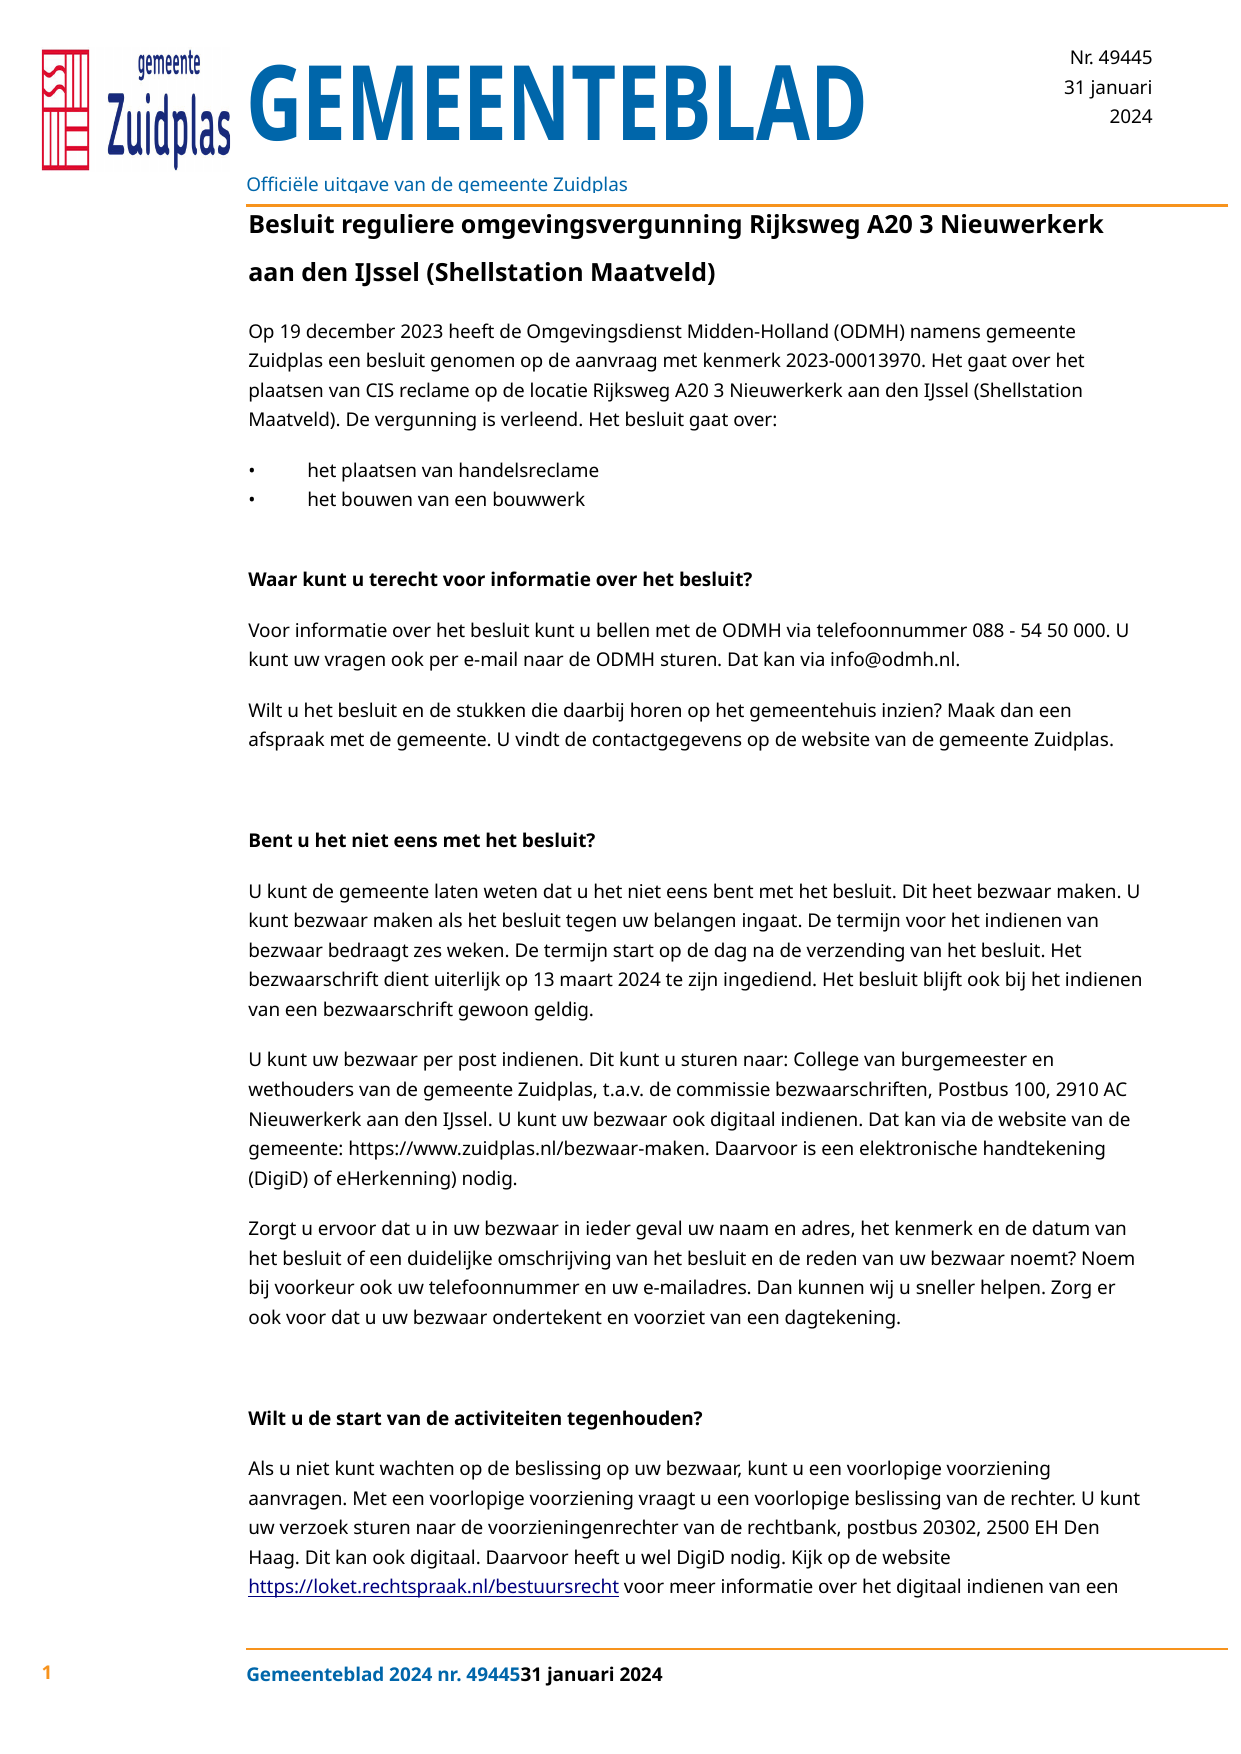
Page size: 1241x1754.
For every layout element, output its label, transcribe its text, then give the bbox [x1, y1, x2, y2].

picture [41, 47, 231, 172]
text Als u niet kunt wachten op de beslissing op uw bezwaar, kunt u een voorlopige voorziening aanvragen. Met een voorlopige voorziening vraagt u een voorlopige beslissing van de rechter. U kunt uw verzoek sturen naar de voorzieningenrechter van de rechtbank, postbus 20302, 2500 EH Den Haag. Dit kan ook digitaal. Daarvoor heeft u wel DigiD nodig. Kijk op de website https://loket.rechtspraak.nl/bestuursrecht voor meer informatie over het digitaal indienen van een [248, 1455, 1152, 1599]
list het bouwen van een bouwwerk [248, 487, 1152, 512]
text U kunt de gemeente laten weten dat u het niet eens bent met het besluit. Dit heet bezwaar maken. U kunt bezwaar maken als het besluit tegen uw belangen ingaat. De termijn voor het indienen van bezwaar bedraagt zes weken. De termijn start op de dag na de verzending van het besluit. Het bezwaarschrift dient uiterlijk op 13 maart 2024 te zijn ingediend. Het besluit blijft ook bij het indienen van een bezwaarschrift gewoon geldig. [248, 878, 1152, 1022]
text Besluit reguliere omgevingsvergunning Rijksweg A20 3 Nieuwerkerk aan den IJssel (Shellstation Maatveld) [248, 207, 1152, 288]
list het plaatsen van handelsreclame [248, 457, 1152, 483]
text Waar kunt u terecht voor informatie over het besluit? [248, 567, 1152, 592]
text U kunt uw bezwaar per post indienen. Dit kunt u sturen naar: College van burgemeester en wethouders van de gemeente Zuidplas, t.a.v. de commissie bezwaarschriften, Postbus 100, 2910 AC Nieuwerkerk aan den IJssel. U kunt uw bezwaar ook digitaal indienen. Dat kan via de website van de gemeente: https://www.zuidplas.nl/bezwaar-maken. Daarvoor is een elektronische handtekening (DigiD) of eHerkenning) nodig. [248, 1047, 1152, 1191]
text Voor informatie over het besluit kunt u bellen met de ODMH via telefoonnummer 088 - 54 50 000. U kunt uw vragen ook per e-mail naar de ODMH sturen. Dat kan via info@odmh.nl. [248, 617, 1152, 672]
text Bent u het niet eens met het besluit? [248, 827, 1152, 853]
text Op 19 december 2023 heeft de Omgevingsdienst Midden-Holland (ODMH) namens gemeente Zuidplas een besluit genomen op de aanvraag met kenmerk 2023-00013970. Het gaat over het plaatsen van CIS reclame op de locatie Rijksweg A20 3 Nieuwerkerk aan den IJssel (Shellstation Maatveld). De vergunning is verleend. Het besluit gaat over: [248, 318, 1152, 432]
text Wilt u het besluit en de stukken die daarbij horen op het gemeentehuis inzien? Maak dan een afspraak met de gemeente. U vindt de contactgegevens op de website van de gemeente Zuidplas. [248, 697, 1152, 752]
text Zorgt u ervoor dat u in uw bezwaar in ieder geval uw naam en adres, het kenmerk en de datum van het besluit of een duidelijke omschrijving van het besluit en de reden van uw bezwaar noemt? Noem bij voorkeur ook uw telefoonnummer en uw e-mailadres. Dan kunnen wij u sneller helpen. Zorg er ook voor dat u uw bezwaar ondertekent en voorziet van een dagtekening. [248, 1215, 1152, 1330]
text Wilt u de start van de activiteiten tegenhouden? [248, 1405, 1152, 1431]
